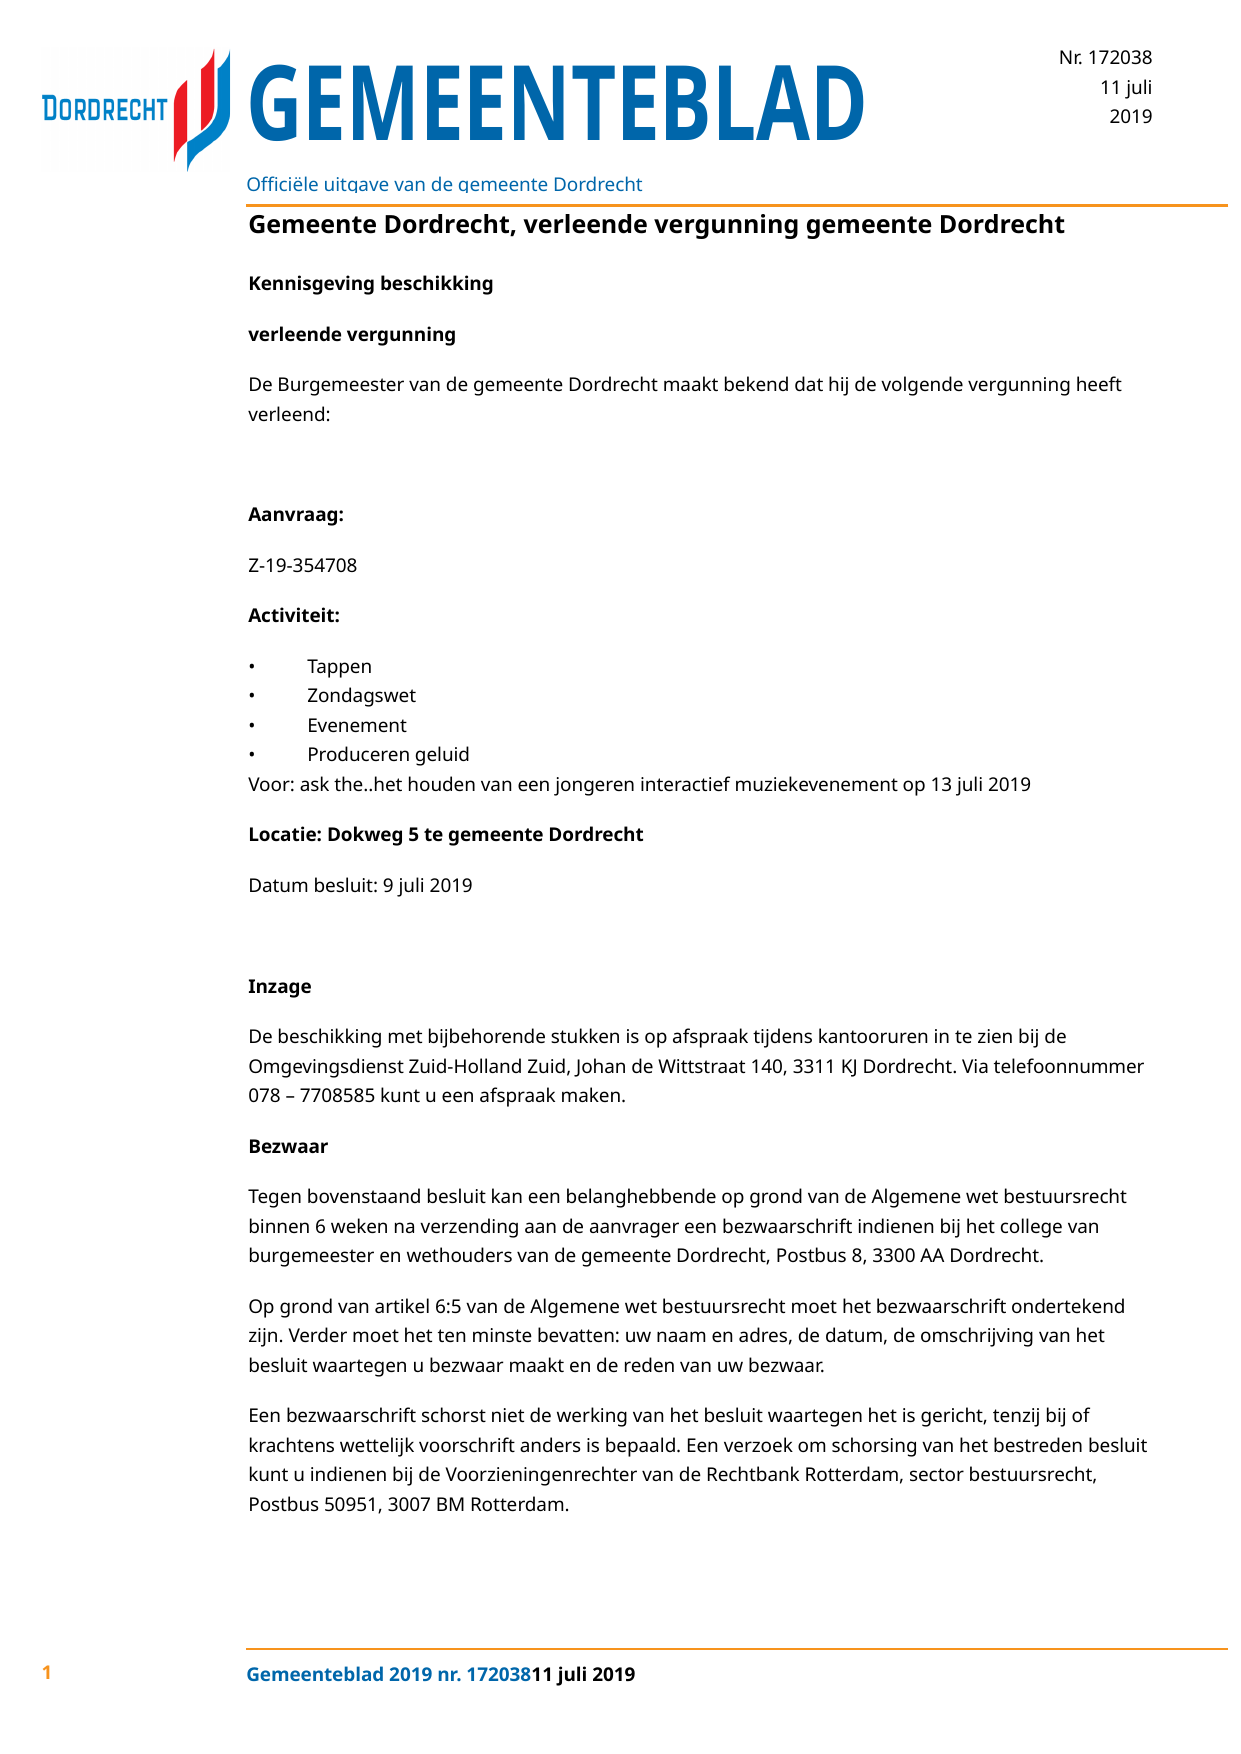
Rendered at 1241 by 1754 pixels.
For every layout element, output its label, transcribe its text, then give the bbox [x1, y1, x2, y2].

text Kennisgeving beschikking [248, 270, 1152, 296]
text De Burgemeester van de gemeente Dordrecht maakt bekend dat hij de volgende vergunning heeft verleend: [248, 371, 1152, 426]
list Evenement [248, 712, 1152, 738]
list Tappen [248, 653, 1152, 678]
text Op grond van artikel 6:5 van de Algemene wet bestuursrecht moet het bezwaarschrift ondertekend zijn. Verder moet het ten minste bevatten: uw naam en adres, de datum, de omschrijving van het besluit waartegen u bezwaar maakt en de reden van uw bezwaar. [248, 1293, 1152, 1378]
text De beschikking met bijbehorende stukken is op afspraak tijdens kantooruren in te zien bij de Omgevingsdienst Zuid-Holland Zuid, Johan de Wittstraat 140, 3311 KJ Dordrecht. Via telefoonnummer 078 – 7708585 kunt u een afspraak maken. [248, 1023, 1152, 1108]
list Produceren geluid [248, 742, 1152, 767]
text Tegen bovenstaand besluit kan een belanghebbende op grond van de Algemene wet bestuursrecht binnen 6 weken na verzending aan de aanvrager een bezwaarschrift indienen bij het college van burgemeester en wethouders van de gemeente Dordrecht, Postbus 8, 3300 AA Dordrecht. [248, 1183, 1152, 1268]
text Locatie: Dokweg 5 te gemeente Dordrecht [248, 822, 1152, 847]
text Een bezwaarschrift schorst niet de werking van het besluit waartegen het is gericht, tenzij bij of krachtens wettelijk voorschrift anders is bepaald. Een verzoek om schorsing van het bestreden besluit kunt u indienen bij de Voorzieningenrechter van de Rechtbank Rotterdam, sector bestuursrecht, Postbus 50951, 3007 BM Rotterdam. [248, 1402, 1152, 1517]
picture [41, 47, 231, 172]
text Activiteit: [248, 602, 1152, 628]
text Aanvraag: [248, 502, 1152, 527]
text Datum besluit: 9 juli 2019 [248, 872, 1152, 898]
text Bezwaar [248, 1133, 1152, 1158]
text Z-19-354708 [248, 552, 1152, 578]
text Inzage [248, 973, 1152, 998]
text Gemeente Dordrecht, verleende vergunning gemeente Dordrecht [248, 207, 1152, 241]
text Voor: ask the..het houden van een jongeren interactief muziekevenement op 13 juli 2019 [248, 771, 1152, 797]
list Zondagswet [248, 682, 1152, 708]
text verleende vergunning [248, 321, 1152, 346]
